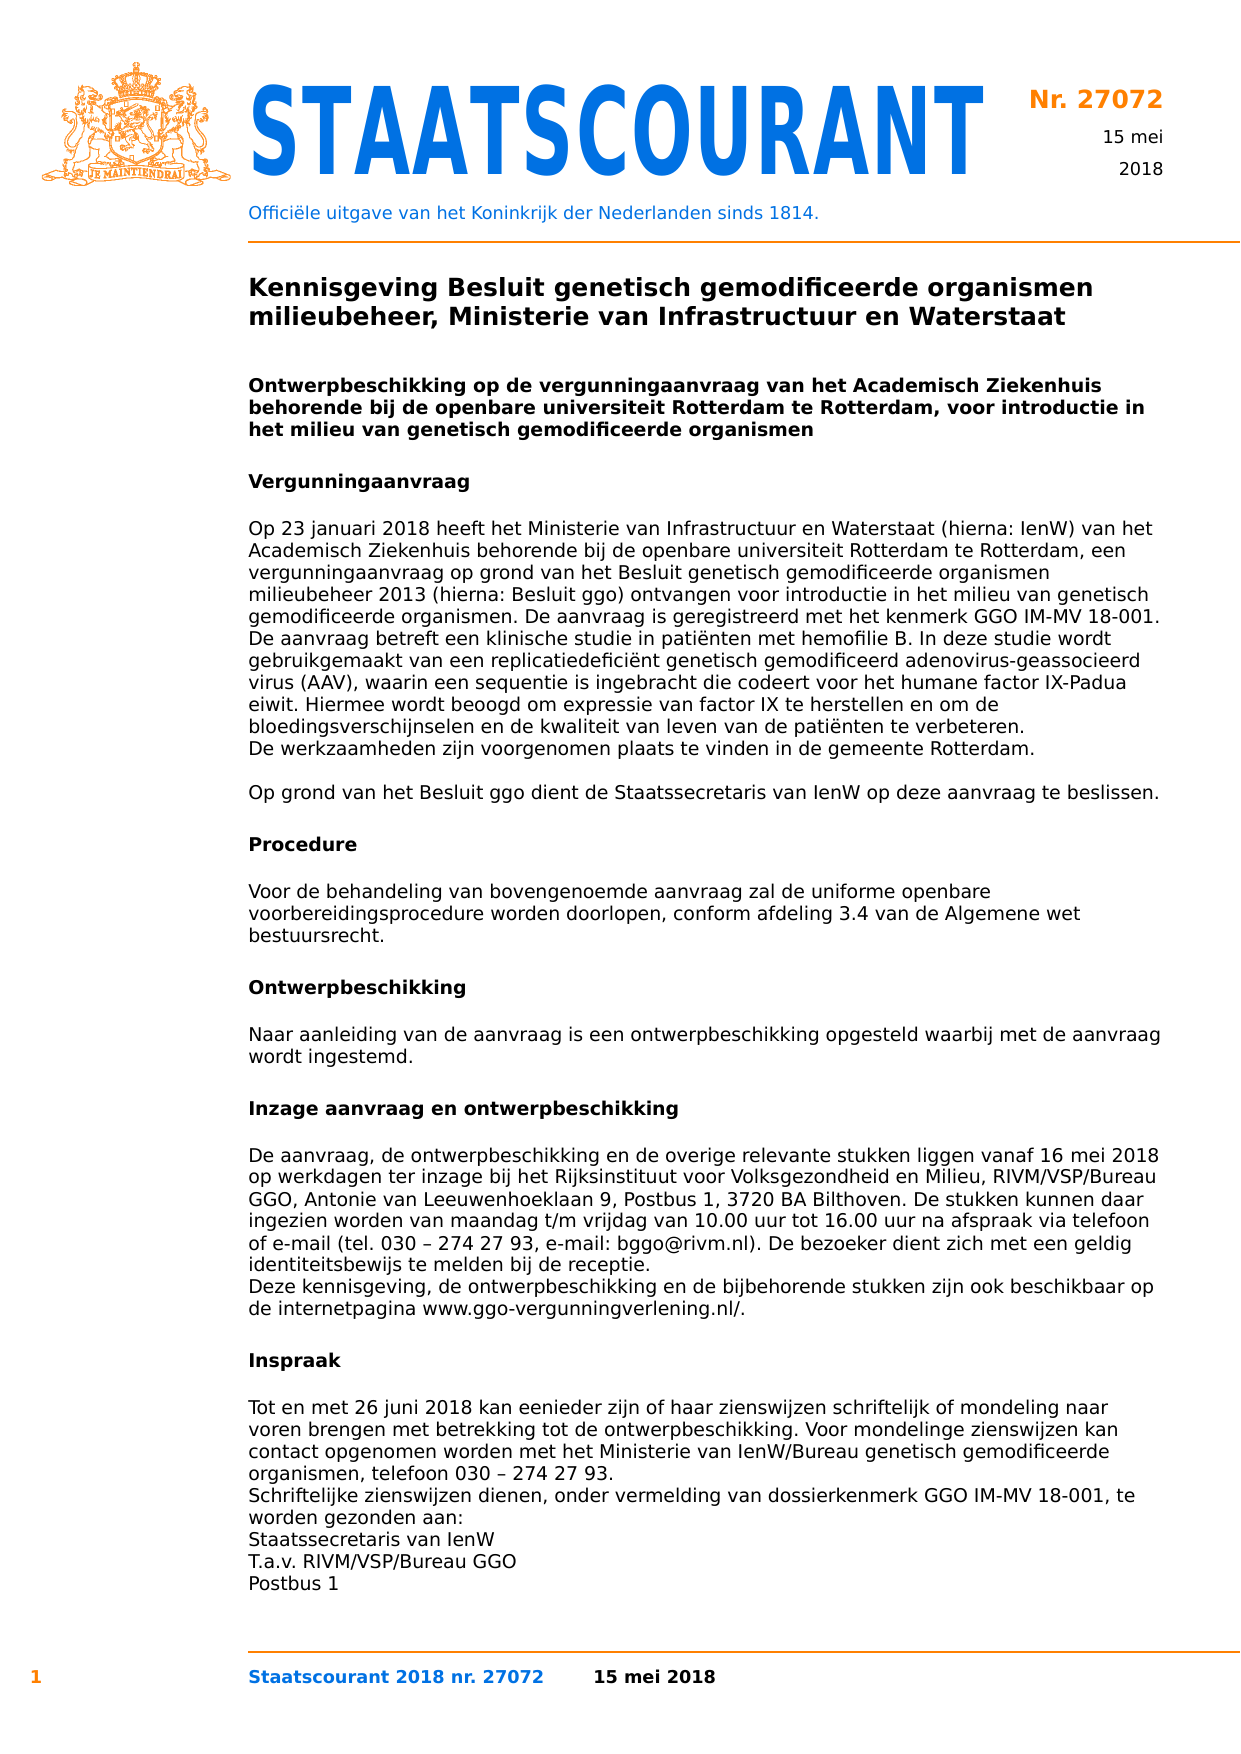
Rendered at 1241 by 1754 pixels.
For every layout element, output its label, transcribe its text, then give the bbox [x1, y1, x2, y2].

text Ontwerpbeschikking op de vergunningaanvraag van het Academisch Ziekenhuis behorende bij de openbare universiteit Rotterdam te Rotterdam, voor introductie in het milieu van genetisch gemodificeerde organismen [248, 375, 1163, 441]
subtitle Vergunningaanvraag [248, 471, 1163, 493]
table_cell 15 mei [998, 121, 1240, 153]
text De aanvraag, de ontwerpbeschikking en de overige relevante stukken liggen vanaf 16 mei 2018 op werkdagen ter inzage bij het Rijksinstituut voor Volks­gezondheid en Milieu, RIVM/VSP/Bureau GGO, Antonie van Leeuwenhoeklaan 9, Postbus 1, 3720 BA Bilthoven. De stukken kunnen daar ingezien worden van maandag t/m vrijdag van 10.00 uur tot 16.00 uur na afspraak via telefoon of e-mail (tel. 030 – 274 27 93, e-mail: bggo@rivm.nl). De bezoeker dient zich met een geldig identiteitsbewijs te melden bij de receptie. [248, 1144, 1163, 1276]
text T.a.v. RIVM/VSP/Bureau GGO [248, 1551, 1163, 1573]
subtitle Inzage aanvraag en ontwerpbeschikking [248, 1097, 1163, 1119]
text Staatssecretaris van IenW [248, 1529, 1163, 1551]
subtitle Ontwerpbeschikking [248, 977, 1163, 998]
text Tot en met 26 juni 2018 kan eenieder zijn of haar zienswijzen schriftelijk of mondeling naar voren brengen met betrekking tot de ontwerpbeschikking. Voor mondelinge zienswijzen kan contact opgenomen worden met het Ministerie van IenW/Bureau genetisch gemodificeerde organismen, telefoon 030 – 274 27 93. [248, 1397, 1163, 1485]
table_cell Officiële uitgave van het Koninkrijk der Nederlanden sinds 1814. [248, 203, 1240, 241]
table_header Nr. 27072 [998, 62, 1240, 121]
table_header [25, 62, 248, 241]
subtitle Procedure [248, 834, 1163, 856]
text Schriftelijke zienswijzen dienen, onder vermelding van dossierkenmerk GGO IM-MV 18-001, te worden gezonden aan: [248, 1485, 1163, 1529]
text De werkzaamheden zijn voorgenomen plaats te vinden in de gemeente Rotterdam. [248, 738, 1163, 760]
table_header STAATSCOURANT [248, 62, 998, 203]
subtitle Kennisgeving Besluit genetisch gemodificeerde organismen milieubeheer, Ministerie van Infrastructuur en Waterstaat [248, 273, 1163, 331]
subtitle Inspraak [248, 1350, 1163, 1372]
text Postbus 1 [248, 1573, 1163, 1595]
text Voor de behandeling van bovengenoemde aanvraag zal de uniforme openbare voorbereidingsprocedure worden doorlopen, conform afdeling 3.4 van de Algemene wet bestuursrecht. [248, 881, 1163, 947]
text Naar aanleiding van de aanvraag is een ontwerpbeschikking opgesteld waarbij met de aanvraag wordt ingestemd. [248, 1023, 1163, 1067]
picture [41, 62, 231, 186]
text Op grond van het Besluit ggo dient de Staatssecretaris van IenW op deze aanvraag te beslissen. [248, 782, 1163, 804]
table_cell 2018 [998, 153, 1240, 203]
text De aanvraag betreft een klinische studie in patiënten met hemofilie B. In deze studie wordt gebruikgemaakt van een replicatiedeficiënt genetisch gemodificeerd adenovirus-geassocieerd virus (AAV), waarin een sequentie is ingebracht die codeert voor het humane factor IX-Padua eiwit. Hiermee wordt beoogd om expressie van factor IX te herstellen en om de bloedingsverschijnselen en de kwaliteit van leven van de patiënten te verbeteren. [248, 628, 1163, 738]
text Op 23 januari 2018 heeft het Ministerie van Infrastructuur en Waterstaat (hierna: IenW) van het Academisch Ziekenhuis behorende bij de openbare universiteit Rotterdam te Rotterdam, een vergunningaanvraag op grond van het Besluit genetisch gemodificeerde organismen milieubeheer 2013 (hierna: Besluit ggo) ontvangen voor introductie in het milieu van genetisch gemodificeerde organismen. De aanvraag is geregistreerd met het kenmerk GGO IM-MV 18-001. [248, 518, 1163, 628]
text Deze kennisgeving, de ontwerpbeschikking en de bijbehorende stukken zijn ook beschikbaar op de internetpagina www.ggo-vergunningverlening.nl/. [248, 1276, 1163, 1320]
